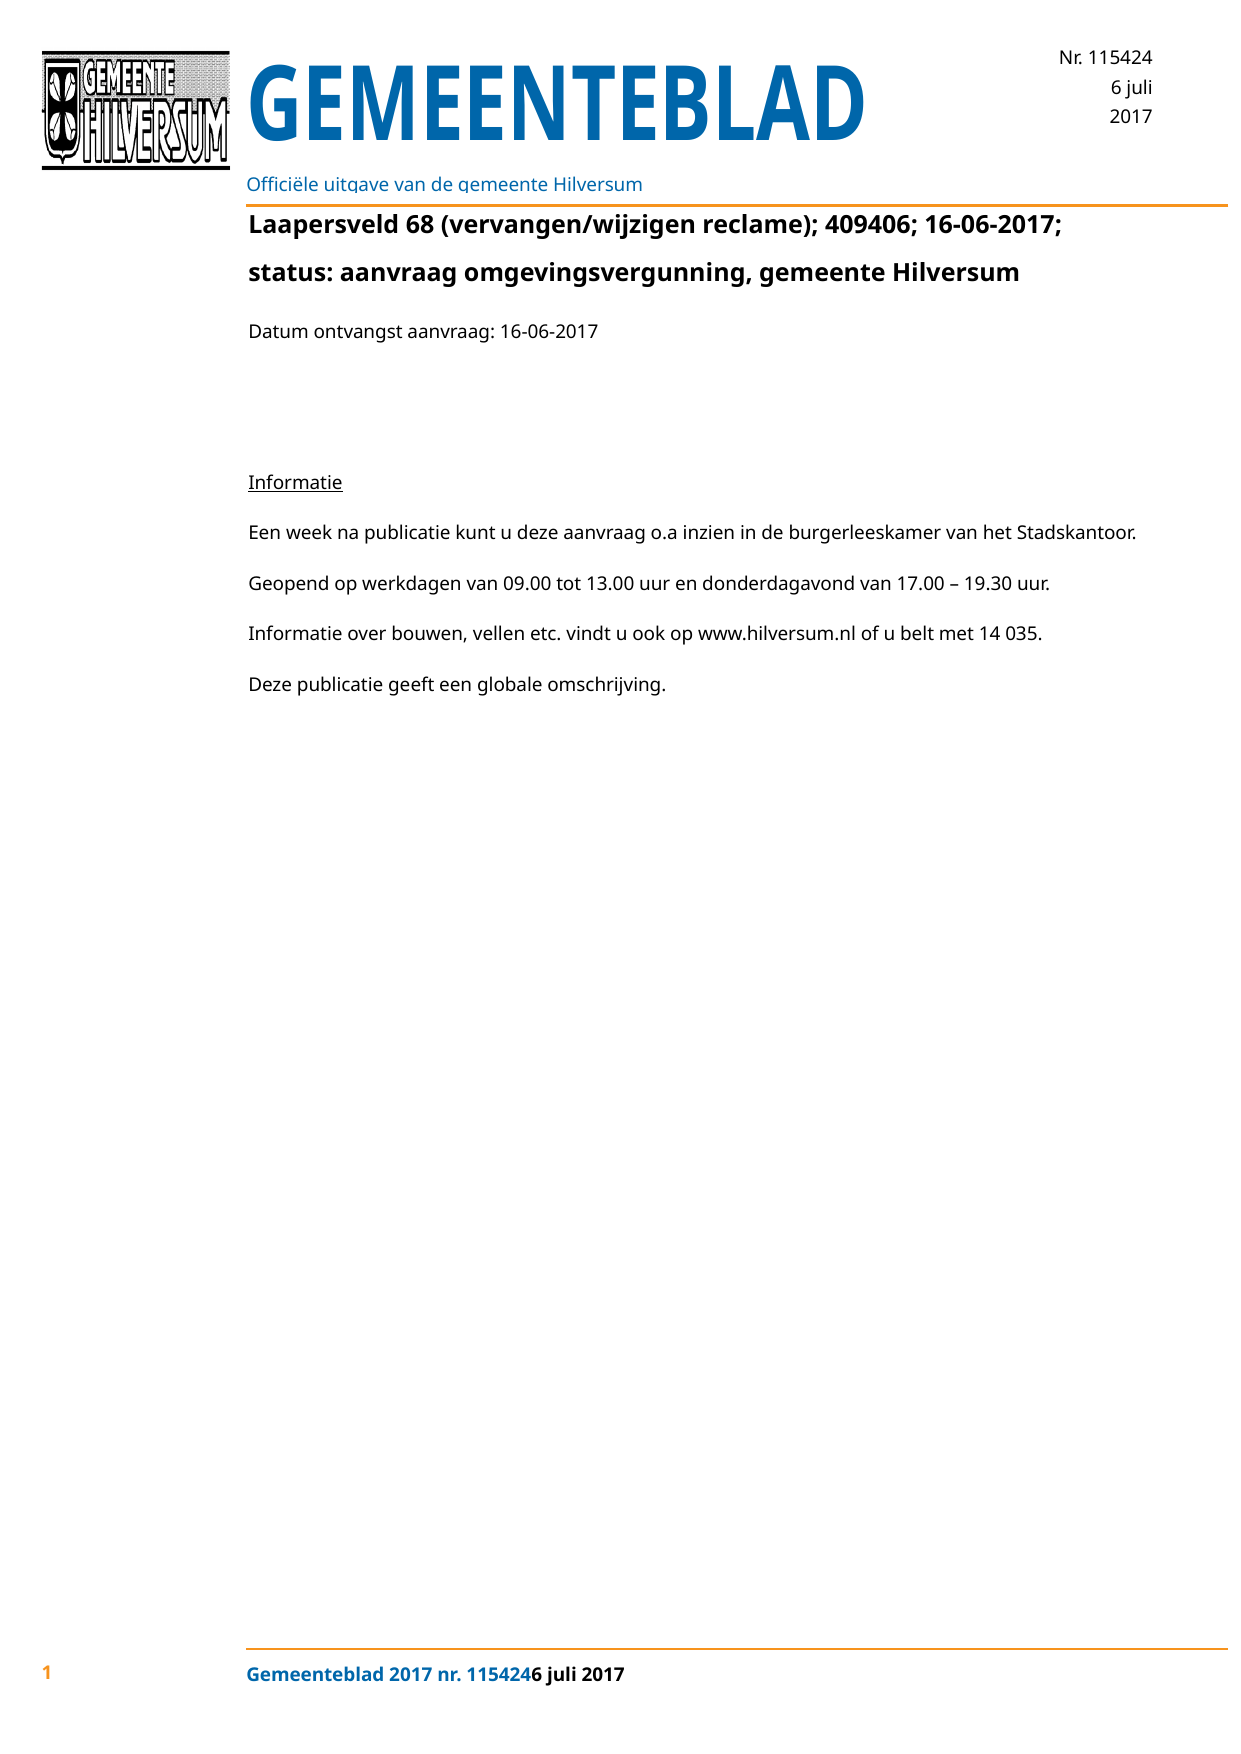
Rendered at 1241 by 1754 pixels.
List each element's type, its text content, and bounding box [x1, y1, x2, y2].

text Informatie over bouwen, vellen etc. vindt u ook op www.hilversum.nl of u belt met 14 035. [248, 620, 1152, 646]
text Datum ontvangst aanvraag: 16-06-2017 [248, 318, 1152, 344]
text Een week na publicatie kunt u deze aanvraag o.a inzien in de burgerleeskamer van het Stadskantoor. [248, 519, 1152, 545]
text Deze publicatie geeft een globale omschrijving. [248, 671, 1152, 697]
text Geopend op werkdagen van 09.00 tot 13.00 uur en donderdagavond van 17.00 – 19.30 uur. [248, 570, 1152, 596]
text Laapersveld 68 (vervangen/wijzigen reclame); 409406; 16-06-2017; status: aanvraag omgevingsvergunning, gemeente Hilversum [248, 207, 1152, 288]
text Informatie [248, 469, 1152, 495]
picture [41, 47, 231, 172]
